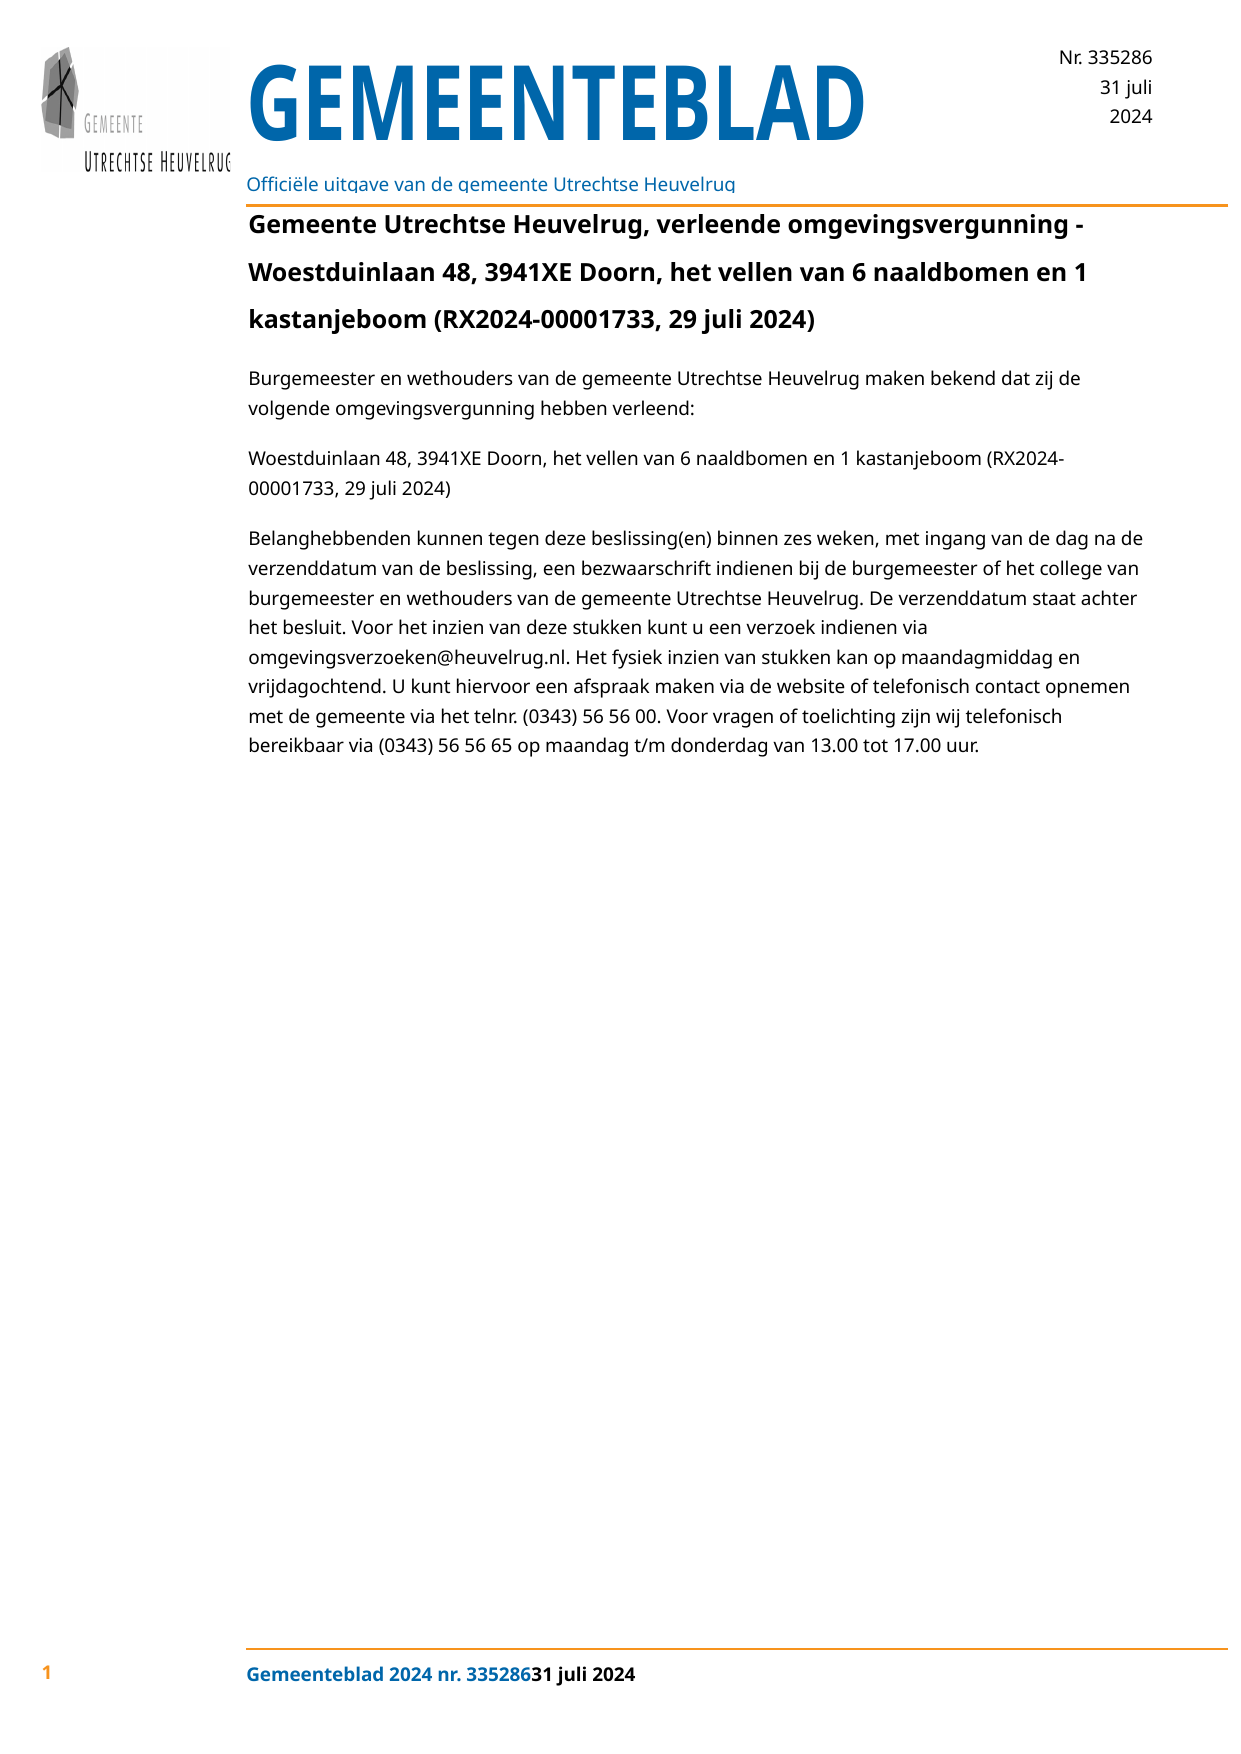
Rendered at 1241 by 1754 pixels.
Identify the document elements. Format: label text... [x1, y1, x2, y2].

text Belanghebbenden kunnen tegen deze beslissing(en) binnen zes weken, met ingang van de dag na de verzenddatum van de beslissing, een bezwaarschrift indienen bij de burgemeester of het college van burgemeester en wethouders van de gemeente Utrechtse Heuvelrug. De verzenddatum staat achter het besluit. Voor het inzien van deze stukken kunt u een verzoek indienen via omgevingsverzoeken@heuvelrug.nl. Het fysiek inzien van stukken kan op maandagmiddag en vrijdagochtend. U kunt hiervoor een afspraak maken via de website of telefonisch contact opnemen met de gemeente via het telnr. (0343) 56 56 00. Voor vragen of toelichting zijn wij telefonisch bereikbaar via (0343) 56 56 65 op maandag t/m donderdag van 13.00 tot 17.00 uur. [248, 526, 1152, 758]
text Burgemeester en wethouders van de gemeente Utrechtse Heuvelrug maken bekend dat zij de volgende omgevingsvergunning hebben verleend: [248, 366, 1152, 421]
picture [41, 47, 231, 172]
text Gemeente Utrechtse Heuvelrug, verleende omgevingsvergunning - Woestduinlaan 48, 3941XE Doorn, het vellen van 6 naaldbomen en 1 kastanjeboom (RX2024-00001733, 29 juli 2024) [248, 207, 1152, 336]
text Woestduinlaan 48, 3941XE Doorn, het vellen van 6 naaldbomen en 1 kastanjeboom (RX2024-00001733, 29 juli 2024) [248, 446, 1152, 501]
